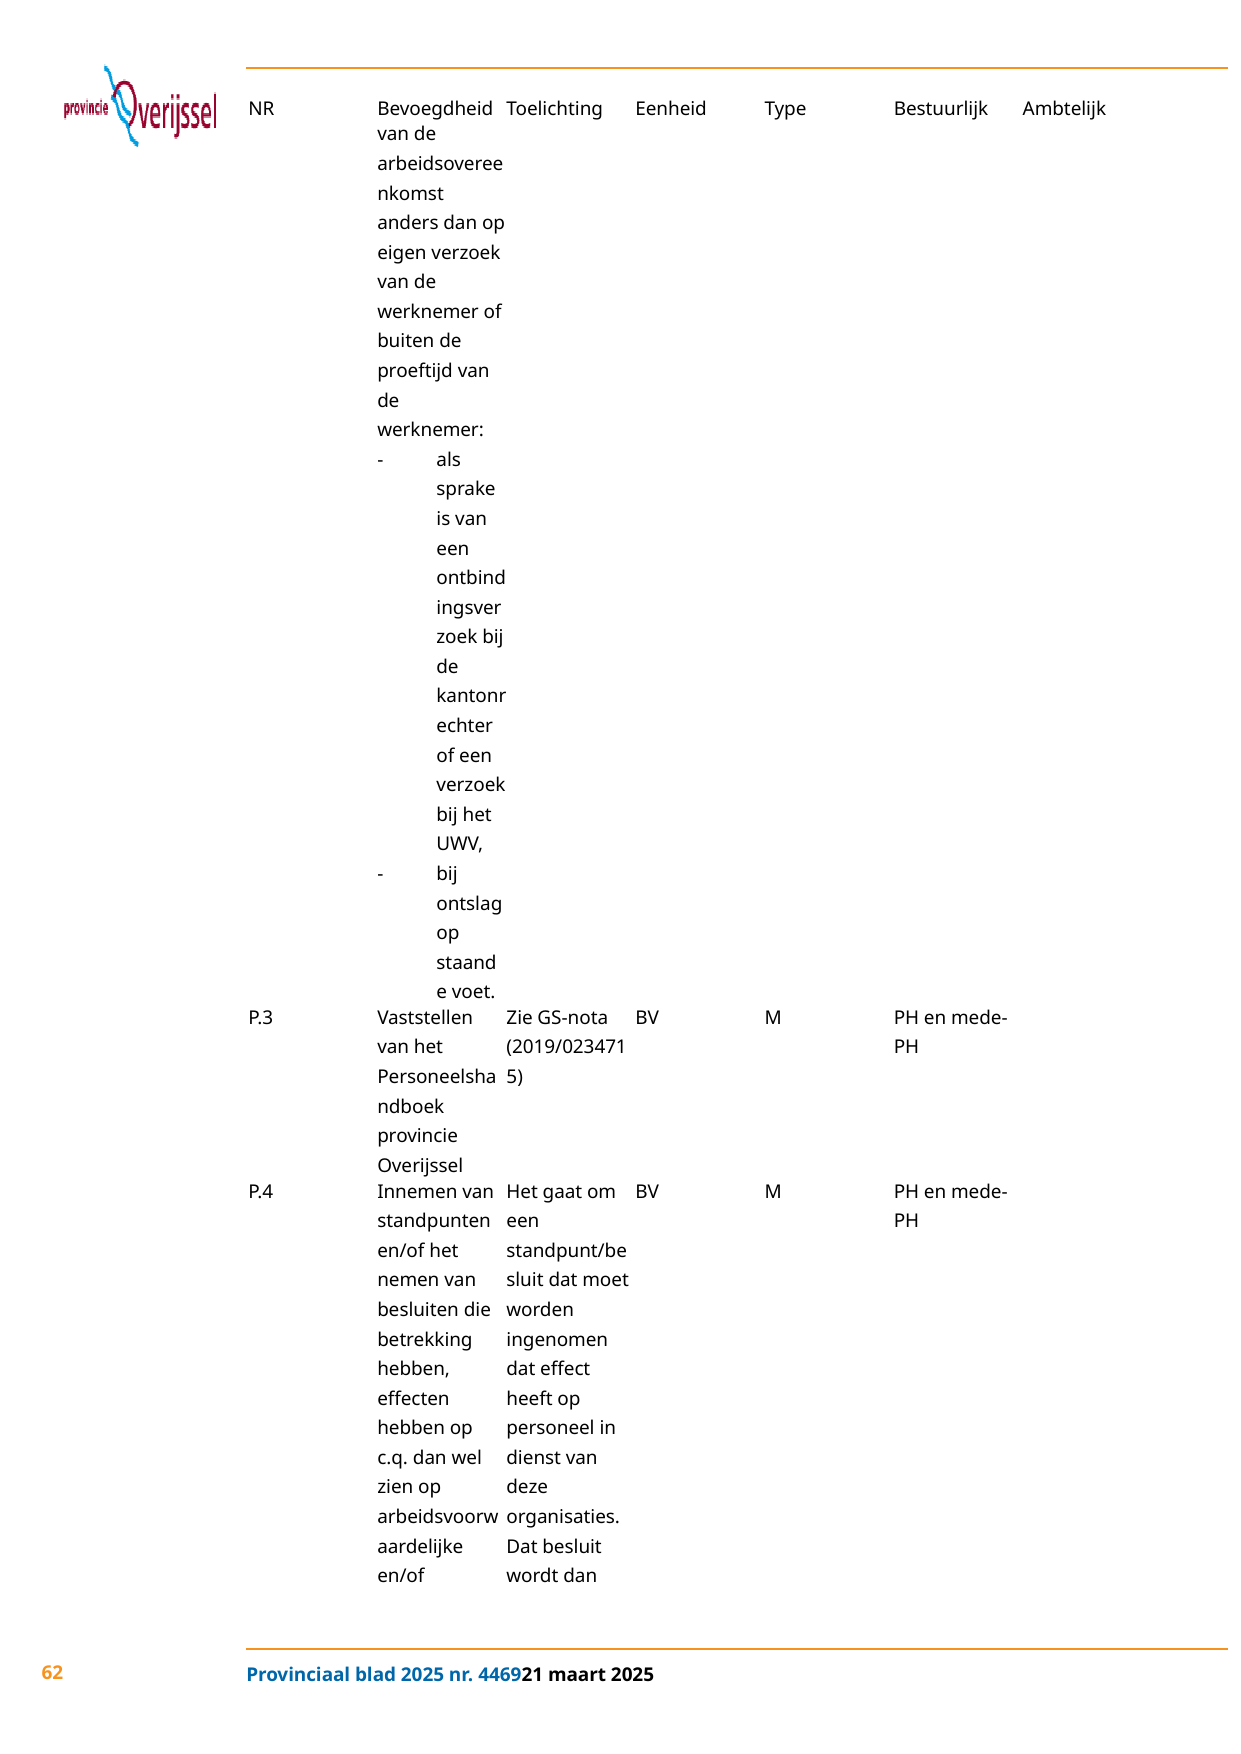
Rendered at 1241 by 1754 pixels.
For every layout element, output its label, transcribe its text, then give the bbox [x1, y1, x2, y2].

table_header Ambtelijk [1023, 95, 1152, 121]
table_cell BV [635, 1178, 764, 1588]
table_cell Vaststellen van het Personeelshandboek provincie Overijssel [377, 1004, 506, 1178]
table_cell [1023, 121, 1152, 1004]
table_cell BV [635, 1004, 764, 1178]
table_cell P.3 [248, 1004, 377, 1178]
table_cell PH en mede-PH [894, 1178, 1022, 1588]
table_cell [506, 121, 635, 1004]
picture [41, 47, 231, 172]
table_cell [1023, 1178, 1152, 1588]
table_cell Innemen van standpunten en/of het nemen van besluiten die betrekking hebben, effecten hebben op c.q. dan wel zien op arbeidsvoorwaardelijke en/of [377, 1178, 506, 1588]
table_cell [764, 121, 893, 1004]
table_header Bevoegdheid [377, 95, 506, 121]
table_cell M [764, 1178, 893, 1588]
table_cell van de arbeidsovereenkomst anders dan op eigen verzoek van de werknemer of buiten de proeftijd van de werknemer: als sprake is van een ontbindingsverzoek bij de kantonrechter of een verzoek bij het UWV, bij ontslag op staande voet. [377, 121, 506, 1004]
table_cell [248, 121, 377, 1004]
table_header Bestuurlijk [894, 95, 1022, 121]
table_cell P.4 [248, 1178, 377, 1588]
table_cell [1023, 1004, 1152, 1178]
table_cell M [764, 1004, 893, 1178]
table_cell Het gaat om een standpunt/besluit dat moet worden ingenomen dat effect heeft op personeel in dienst van deze organisaties. Dat besluit wordt dan [506, 1178, 635, 1588]
table_header NR [248, 95, 377, 121]
table_cell PH en mede-PH [894, 1004, 1022, 1178]
table_header Eenheid [635, 95, 764, 121]
table_cell [894, 121, 1022, 1004]
table_header Toelichting [506, 95, 635, 121]
table_cell Zie GS-nota (2019/0234715) [506, 1004, 635, 1178]
table_cell [635, 121, 764, 1004]
table_header Type [764, 95, 893, 121]
